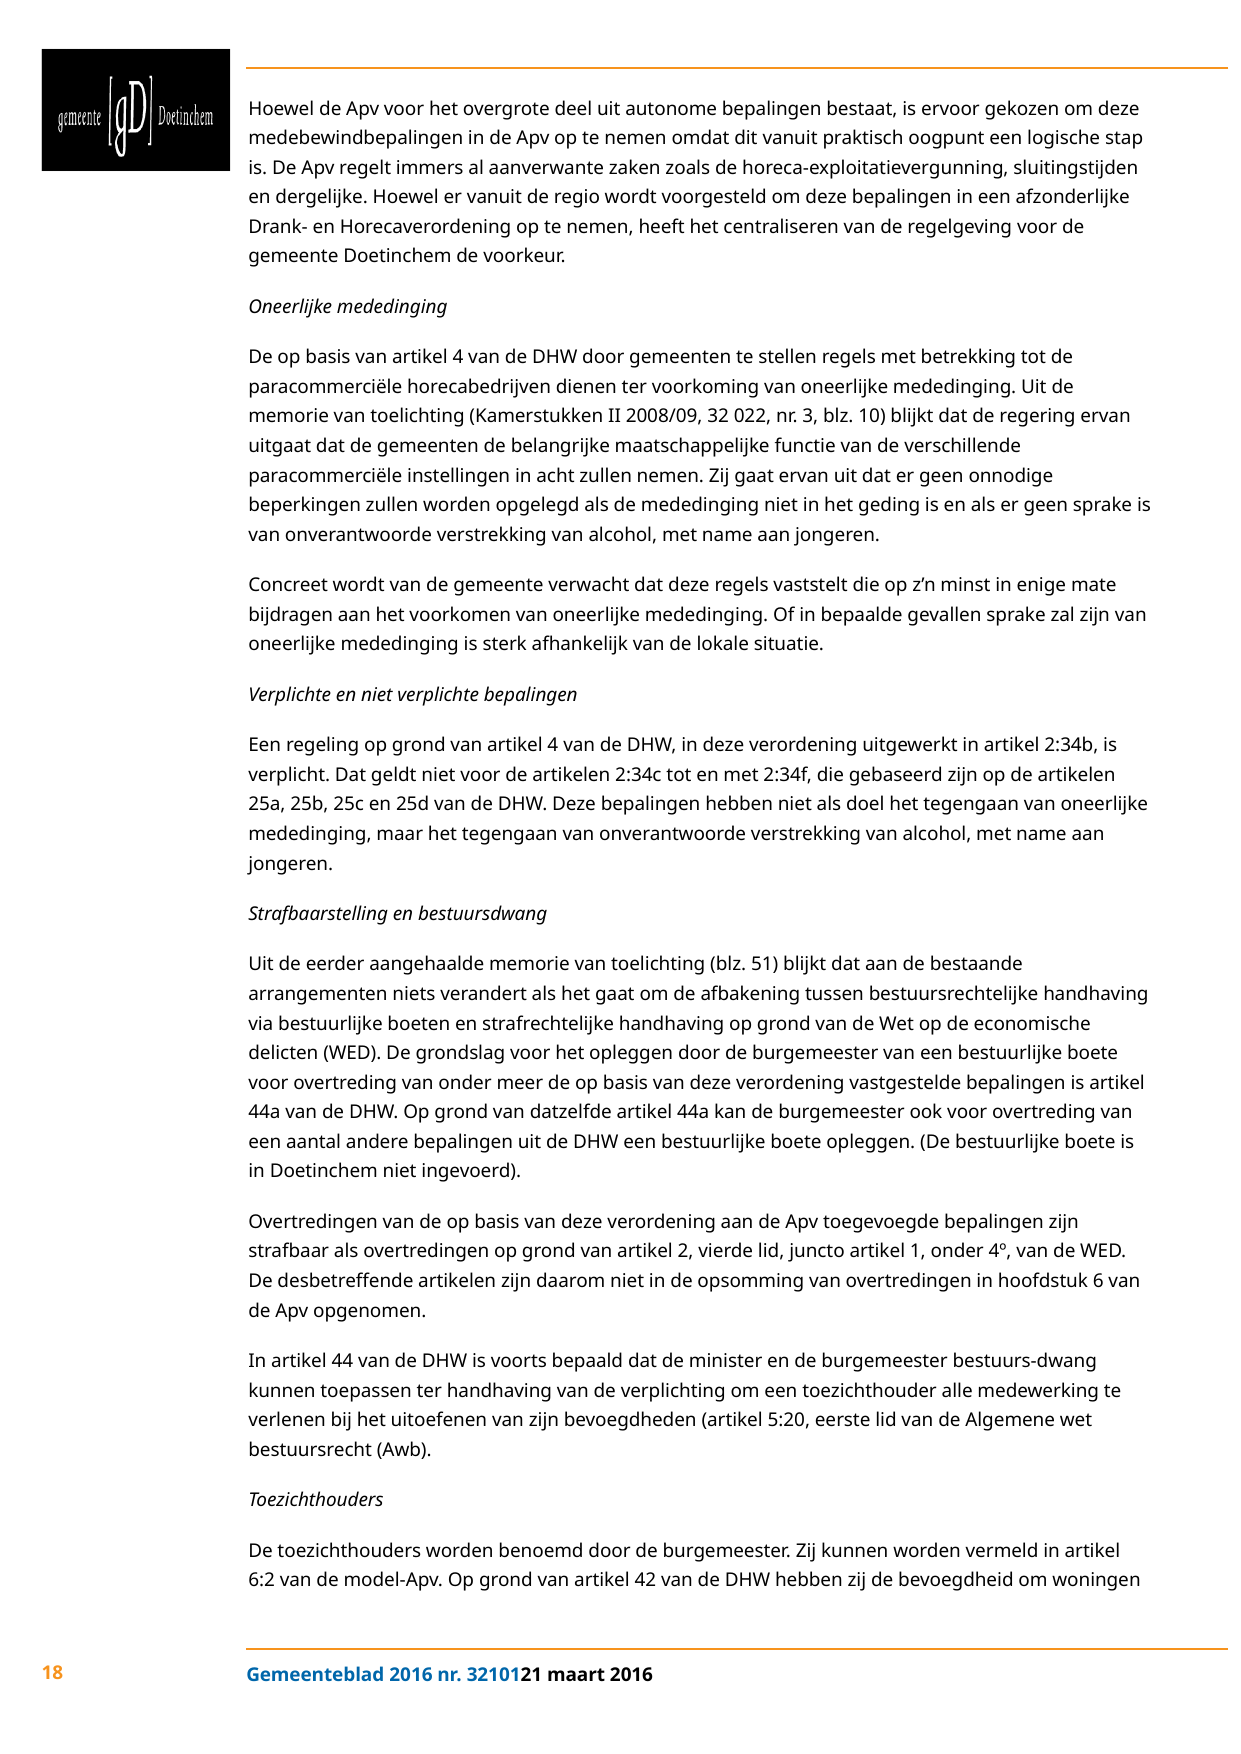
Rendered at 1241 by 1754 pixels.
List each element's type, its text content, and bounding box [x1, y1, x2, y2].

text Overtredingen van de op basis van deze verordening aan de Apv toegevoegde bepalingen zijn strafbaar als overtredingen op grond van artikel 2, vierde lid, juncto artikel 1, onder 4º, van de WED. De desbetreffende artikelen zijn daarom niet in de opsomming van overtredingen in hoofdstuk 6 van de Apv opgenomen. [248, 1208, 1152, 1323]
text Oneerlijke mededinging [248, 293, 1152, 319]
text Hoewel de Apv voor het overgrote deel uit autonome bepalingen bestaat, is ervoor gekozen om deze medebewindbepalingen in de Apv op te nemen omdat dit vanuit praktisch oogpunt een logische stap is. De Apv regelt immers al aanverwante zaken zoals de horeca-exploitatievergunning, sluitingstijden en dergelijke. Hoewel er vanuit de regio wordt voorgesteld om deze bepalingen in een afzonderlijke Drank- en Horecaverordening op te nemen, heeft het centraliseren van de regelgeving voor de gemeente Doetinchem de voorkeur. [248, 95, 1152, 268]
text Een regeling op grond van artikel 4 van de DHW, in deze verordening uitgewerkt in artikel 2:34b, is verplicht. Dat geldt niet voor de artikelen 2:34c tot en met 2:34f, die gebaseerd zijn op de artikelen 25a, 25b, 25c en 25d van de DHW. Deze bepalingen hebben niet als doel het tegengaan van oneerlijke mededinging, maar het tegengaan van onverantwoorde verstrekking van alcohol, met name aan jongeren. [248, 731, 1152, 876]
text De toezichthouders worden benoemd door de burgemeester. Zij kunnen worden vermeld in artikel 6:2 van de model-Apv. Op grond van artikel 42 van de DHW hebben zij de bevoegdheid om woningen [248, 1537, 1152, 1592]
text In artikel 44 van de DHW is voorts bepaald dat de minister en de burgemeester bestuurs-dwang kunnen toepassen ter handhaving van de verplichting om een toezichthouder alle medewerking te verlenen bij het uitoefenen van zijn bevoegdheden (artikel 5:20, eerste lid van de Algemene wet bestuursrecht (Awb). [248, 1347, 1152, 1462]
text Concreet wordt van de gemeente verwacht dat deze regels vaststelt die op z’n minst in enige mate bijdragen aan het voorkomen van oneerlijke mededinging. Of in bepaalde gevallen sprake zal zijn van oneerlijke mededinging is sterk afhankelijk van de lokale situatie. [248, 571, 1152, 656]
text De op basis van artikel 4 van de DHW door gemeenten te stellen regels met betrekking tot de paracommerciële horecabedrijven dienen ter voorkoming van oneerlijke mededinging. Uit de memorie van toelichting (Kamerstukken II 2008/09, 32 022, nr. 3, blz. 10) blijkt dat de regering ervan uitgaat dat de gemeenten de belangrijke maatschappelijke functie van de verschillende paracommerciële instellingen in acht zullen nemen. Zij gaat ervan uit dat er geen onnodige beperkingen zullen worden opgelegd als de mededinging niet in het geding is en als er geen sprake is van onverantwoorde verstrekking van alcohol, met name aan jongeren. [248, 343, 1152, 547]
picture [41, 47, 231, 172]
text Strafbaarstelling en bestuursdwang [248, 900, 1152, 926]
text Toezichthouders [248, 1486, 1152, 1512]
text Uit de eerder aangehaalde memorie van toelichting (blz. 51) blijkt dat aan de bestaande arrangementen niets verandert als het gaat om de afbakening tussen bestuursrechtelijke handhaving via bestuurlijke boeten en strafrechtelijke handhaving op grond van de Wet op de economische delicten (WED). De grondslag voor het opleggen door de burgemeester van een bestuurlijke boete voor overtreding van onder meer de op basis van deze verordening vastgestelde bepalingen is artikel 44a van de DHW. Op grond van datzelfde artikel 44a kan de burgemeester ook voor overtreding van een aantal andere bepalingen uit de DHW een bestuurlijke boete opleggen. (De bestuurlijke boete is in Doetinchem niet ingevoerd). [248, 951, 1152, 1183]
text Verplichte en niet verplichte bepalingen [248, 681, 1152, 707]
